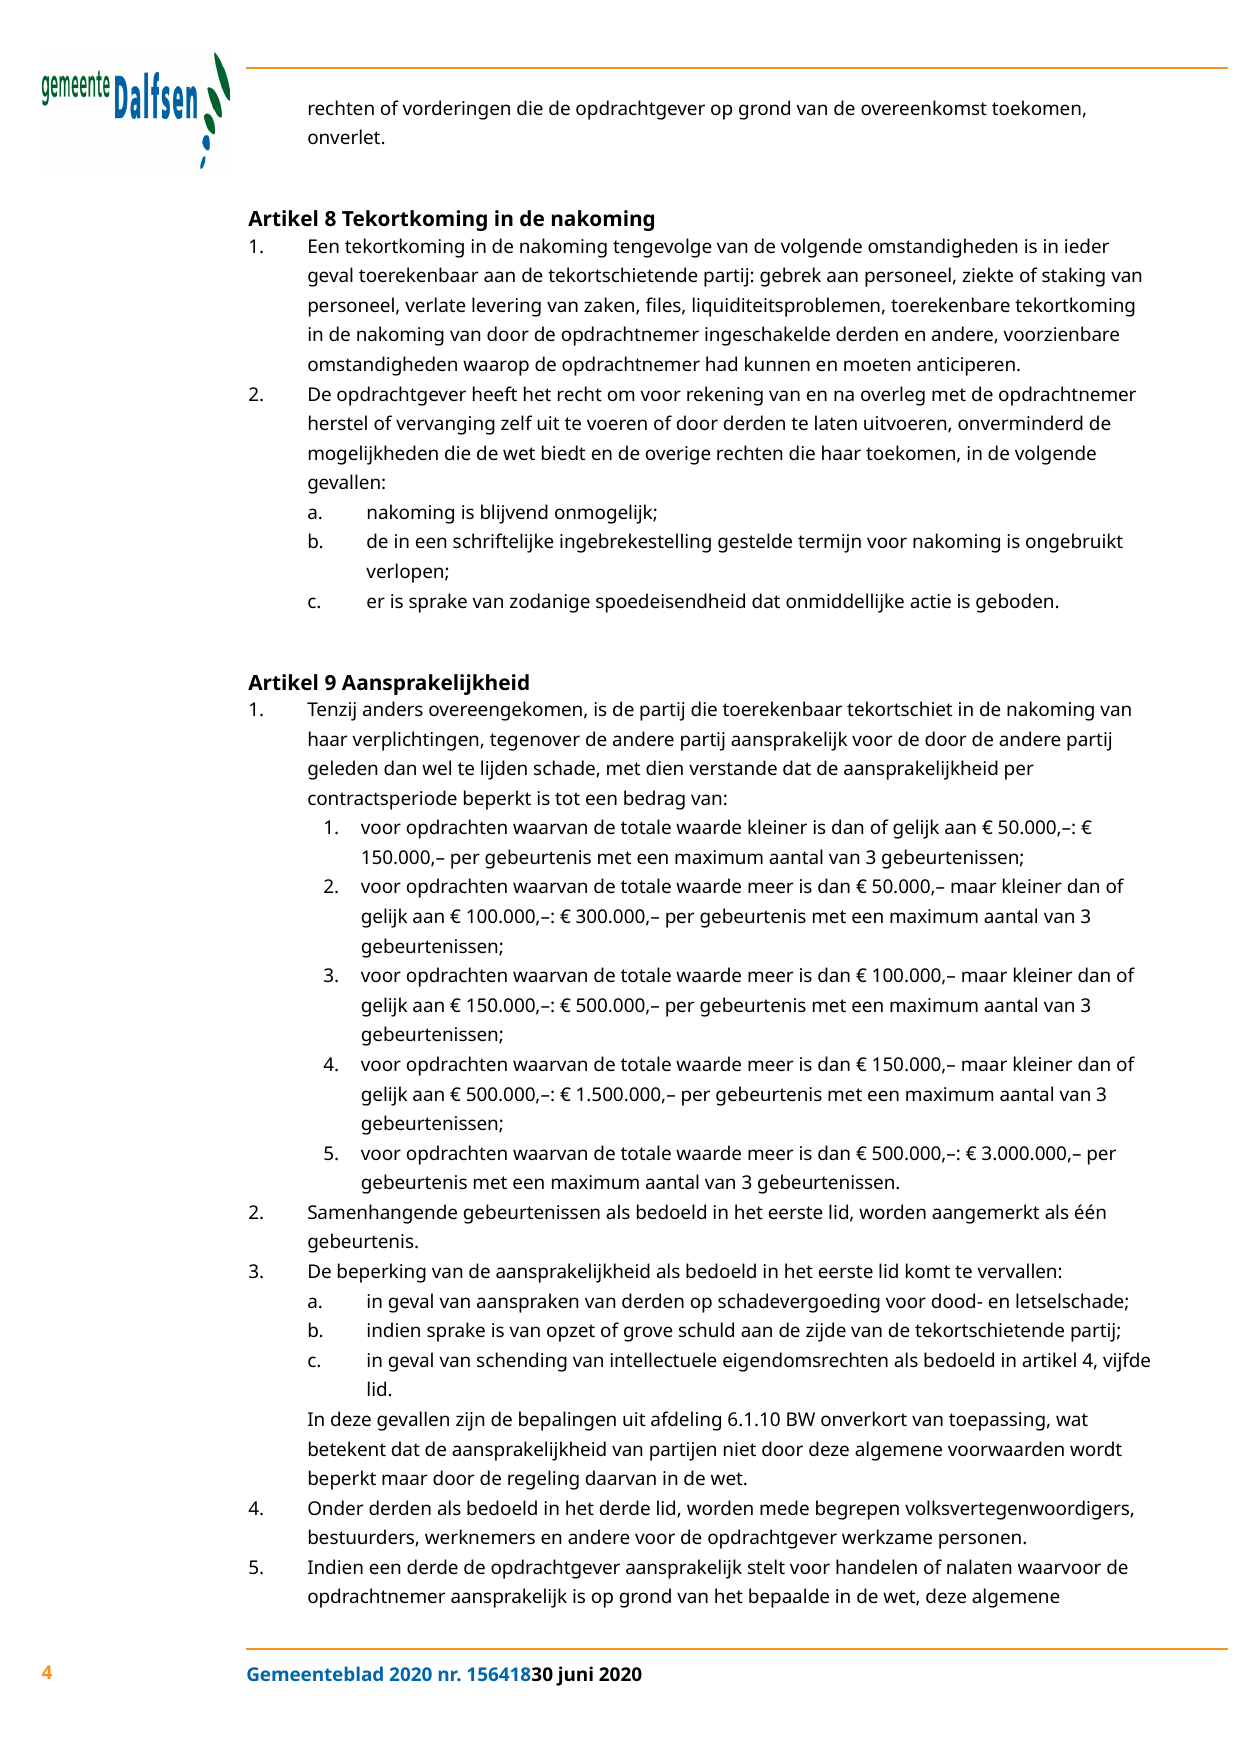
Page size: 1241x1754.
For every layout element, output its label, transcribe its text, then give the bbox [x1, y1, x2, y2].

list er is sprake van zodanige spoedeisendheid dat onmiddellijke actie is geboden. [307, 588, 1152, 613]
list Een tekortkoming in de nakoming tengevolge van de volgende omstandigheden is in ieder geval toerekenbaar aan de tekortschietende partij: gebrek aan personeel, ziekte of staking van personeel, verlate levering van zaken, files, liquiditeitsproblemen, toerekenbare tekortkoming in de nakoming van door de opdrachtnemer ingeschakelde derden en andere, voorzienbare omstandigheden waarop de opdrachtnemer had kunnen en moeten anticiperen. [248, 233, 1152, 377]
list de in een schriftelijke ingebrekestelling gestelde termijn voor nakoming is ongebruikt verlopen; [307, 529, 1152, 584]
list nakoming is blijvend onmogelijk; [307, 499, 1152, 525]
list In deze gevallen zijn de bepalingen uit afdeling 6.1.10 BW onverkort van toepassing, wat betekent dat de aansprakelijkheid van partijen niet door deze algemene voorwaarden wordt beperkt maar door de regeling daarvan in de wet. [248, 1406, 1152, 1491]
list voor opdrachten waarvan de totale waarde kleiner is dan of gelijk aan € 50.000,–: € 150.000,– per gebeurtenis met een maximum aantal van 3 gebeurtenissen; [323, 814, 1152, 870]
list indien sprake is van opzet of grove schuld aan de zijde van de tekortschietende partij; [307, 1317, 1152, 1343]
text Artikel 9 Aansprakelijkheid [248, 668, 1152, 696]
list Samenhangende gebeurtenissen als bedoeld in het eerste lid, worden aangemerkt als één gebeurtenis. [248, 1199, 1152, 1254]
picture [41, 47, 231, 172]
list rechten of vorderingen die de opdrachtgever op grond van de overeenkomst toekomen, onverlet. [248, 95, 1152, 150]
list in geval van schending van intellectuele eigendomsrechten als bedoeld in artikel 4, vijfde lid. [307, 1347, 1152, 1402]
list voor opdrachten waarvan de totale waarde meer is dan € 100.000,– maar kleiner dan of gelijk aan € 150.000,–: € 500.000,– per gebeurtenis met een maximum aantal van 3 gebeurtenissen; [323, 962, 1152, 1047]
list voor opdrachten waarvan de totale waarde meer is dan € 500.000,–: € 3.000.000,– per gebeurtenis met een maximum aantal van 3 gebeurtenissen. [323, 1140, 1152, 1195]
list voor opdrachten waarvan de totale waarde meer is dan € 150.000,– maar kleiner dan of gelijk aan € 500.000,–: € 1.500.000,– per gebeurtenis met een maximum aantal van 3 gebeurtenissen; [323, 1051, 1152, 1136]
list Indien een derde de opdrachtgever aansprakelijk stelt voor handelen of nalaten waarvoor de opdrachtnemer aansprakelijk is op grond van het bepaalde in de wet, deze algemene [248, 1554, 1152, 1609]
list Tenzij anders overeengekomen, is de partij die toerekenbaar tekortschiet in de nakoming van haar verplichtingen, tegenover de andere partij aansprakelijk voor de door de andere partij geleden dan wel te lijden schade, met dien verstande dat de aansprakelijkheid per contractsperiode beperkt is tot een bedrag van: [248, 696, 1152, 811]
list De opdrachtgever heeft het recht om voor rekening van en na overleg met de opdrachtnemer herstel of vervanging zelf uit te voeren of door derden te laten uitvoeren, onverminderd de mogelijkheden die de wet biedt en de overige rechten die haar toekomen, in de volgende gevallen: [248, 381, 1152, 495]
list De beperking van de aansprakelijkheid als bedoeld in het eerste lid komt te vervallen: [248, 1258, 1152, 1284]
list voor opdrachten waarvan de totale waarde meer is dan € 50.000,– maar kleiner dan of gelijk aan € 100.000,–: € 300.000,– per gebeurtenis met een maximum aantal van 3 gebeurtenissen; [323, 874, 1152, 959]
text Artikel 8 Tekortkoming in de nakoming [248, 204, 1152, 233]
list Onder derden als bedoeld in het derde lid, worden mede begrepen volksvertegenwoordigers, bestuurders, werknemers en andere voor de opdrachtgever werkzame personen. [248, 1495, 1152, 1550]
list in geval van aanspraken van derden op schadevergoeding voor dood- en letselschade; [307, 1288, 1152, 1314]
